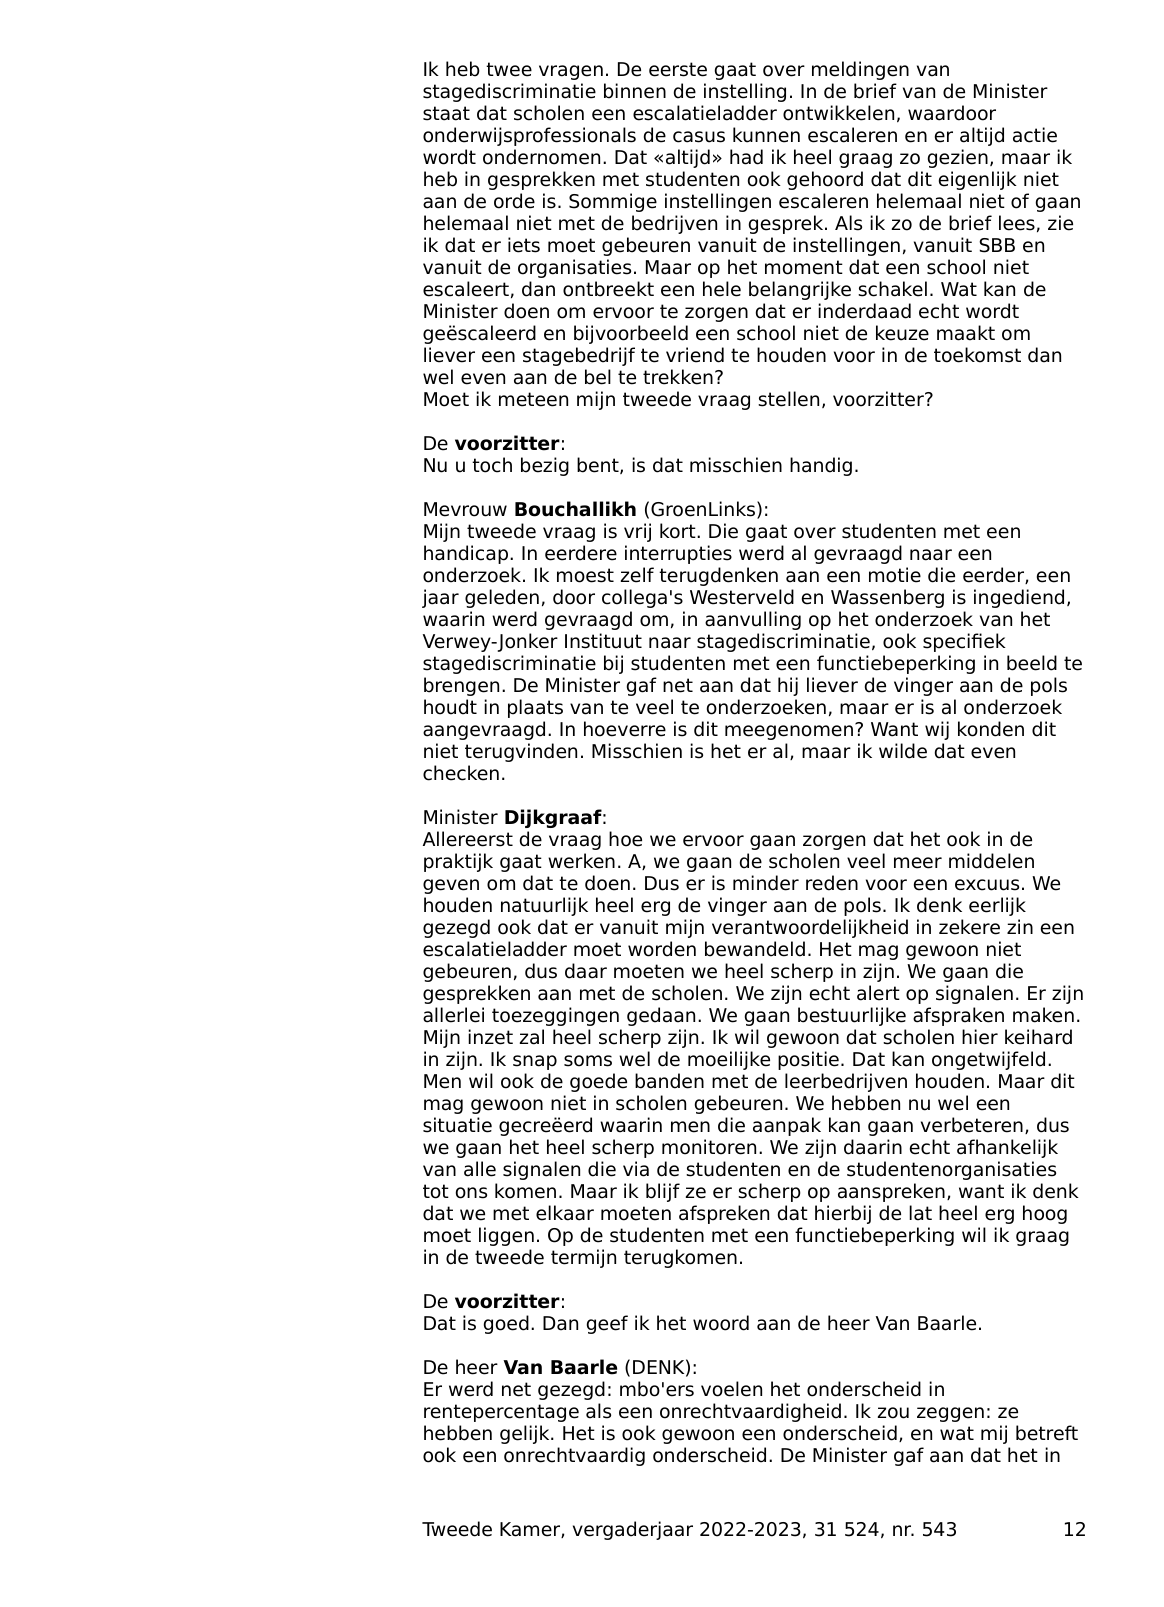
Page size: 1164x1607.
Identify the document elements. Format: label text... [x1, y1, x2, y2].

text Minister Dijkgraaf: [422, 807, 1087, 829]
text Mijn tweede vraag is vrij kort. Die gaat over studenten met een handicap. In eerdere interrupties werd al gevraagd naar een onderzoek. Ik moest zelf terugdenken aan een motie die eerder, een jaar geleden, door collega's Westerveld en Wassenberg is ingediend, waarin werd gevraagd om, in aanvulling op het onderzoek van het Verwey-Jonker Instituut naar stagediscriminatie, ook specifiek stagediscriminatie bij studenten met een functiebeperking in beeld te brengen. De Minister gaf net aan dat hij liever de vinger aan de pols houdt in plaats van te veel te onderzoeken, maar er is al onderzoek aangevraagd. In hoeverre is dit meegenomen? Want wij konden dit niet terugvinden. Misschien is het er al, maar ik wilde dat even checken. [422, 521, 1087, 785]
text Mevrouw Bouchallikh (GroenLinks): [422, 499, 1087, 521]
text Er werd net gezegd: mbo'ers voelen het onderscheid in rentepercentage als een onrechtvaardigheid. Ik zou zeggen: ze hebben gelijk. Het is ook gewoon een onderscheid, en wat mij betreft ook een onrechtvaardig onderscheid. De Minister gaf aan dat het in [422, 1379, 1087, 1467]
text Dat is goed. Dan geef ik het woord aan de heer Van Baarle. [422, 1313, 1087, 1335]
text Moet ik meteen mijn tweede vraag stellen, voorzitter? [422, 389, 1087, 411]
text Allereerst de vraag hoe we ervoor gaan zorgen dat het ook in de praktijk gaat werken. A, we gaan de scholen veel meer middelen geven om dat te doen. Dus er is minder reden voor een excuus. We houden natuurlijk heel erg de vinger aan de pols. Ik denk eerlijk gezegd ook dat er vanuit mijn verantwoordelijkheid in zekere zin een escalatieladder moet worden bewandeld. Het mag gewoon niet gebeuren, dus daar moeten we heel scherp in zijn. We gaan die gesprekken aan met de scholen. We zijn echt alert op signalen. Er zijn allerlei toezeggingen gedaan. We gaan bestuurlijke afspraken maken. Mijn inzet zal heel scherp zijn. Ik wil gewoon dat scholen hier keihard in zijn. Ik snap soms wel de moeilijke positie. Dat kan ongetwijfeld. Men wil ook de goede banden met de leerbedrijven houden. Maar dit mag gewoon niet in scholen gebeuren. We hebben nu wel een situatie gecreëerd waarin men die aanpak kan gaan verbeteren, dus we gaan het heel scherp monitoren. We zijn daarin echt afhankelijk van alle signalen die via de studenten en de studentenorganisaties tot ons komen. Maar ik blijf ze er scherp op aanspreken, want ik denk dat we met elkaar moeten afspreken dat hierbij de lat heel erg hoog moet liggen. Op de studenten met een functiebeperking wil ik graag in de tweede termijn terugkomen. [422, 829, 1087, 1268]
text De heer Van Baarle (DENK): [422, 1357, 1087, 1379]
text Ik heb twee vragen. De eerste gaat over meldingen van stagediscriminatie binnen de instelling. In de brief van de Minister staat dat scholen een escalatieladder ontwikkelen, waardoor onderwijsprofessionals de casus kunnen escaleren en er altijd actie wordt ondernomen. Dat «altijd» had ik heel graag zo gezien, maar ik heb in gesprekken met studenten ook gehoord dat dit eigenlijk niet aan de orde is. Sommige instellingen escaleren helemaal niet of gaan helemaal niet met de bedrijven in gesprek. Als ik zo de brief lees, zie ik dat er iets moet gebeuren vanuit de instellingen, vanuit SBB en vanuit de organisaties. Maar op het moment dat een school niet escaleert, dan ontbreekt een hele belangrijke schakel. Wat kan de Minister doen om ervoor te zorgen dat er inderdaad echt wordt geëscaleerd en bijvoorbeeld een school niet de keuze maakt om liever een stagebedrijf te vriend te houden voor in de toekomst dan wel even aan de bel te trekken? [422, 59, 1087, 389]
text Nu u toch bezig bent, is dat misschien handig. [422, 455, 1087, 477]
text De voorzitter: [422, 1291, 1087, 1313]
text De voorzitter: [422, 433, 1087, 455]
